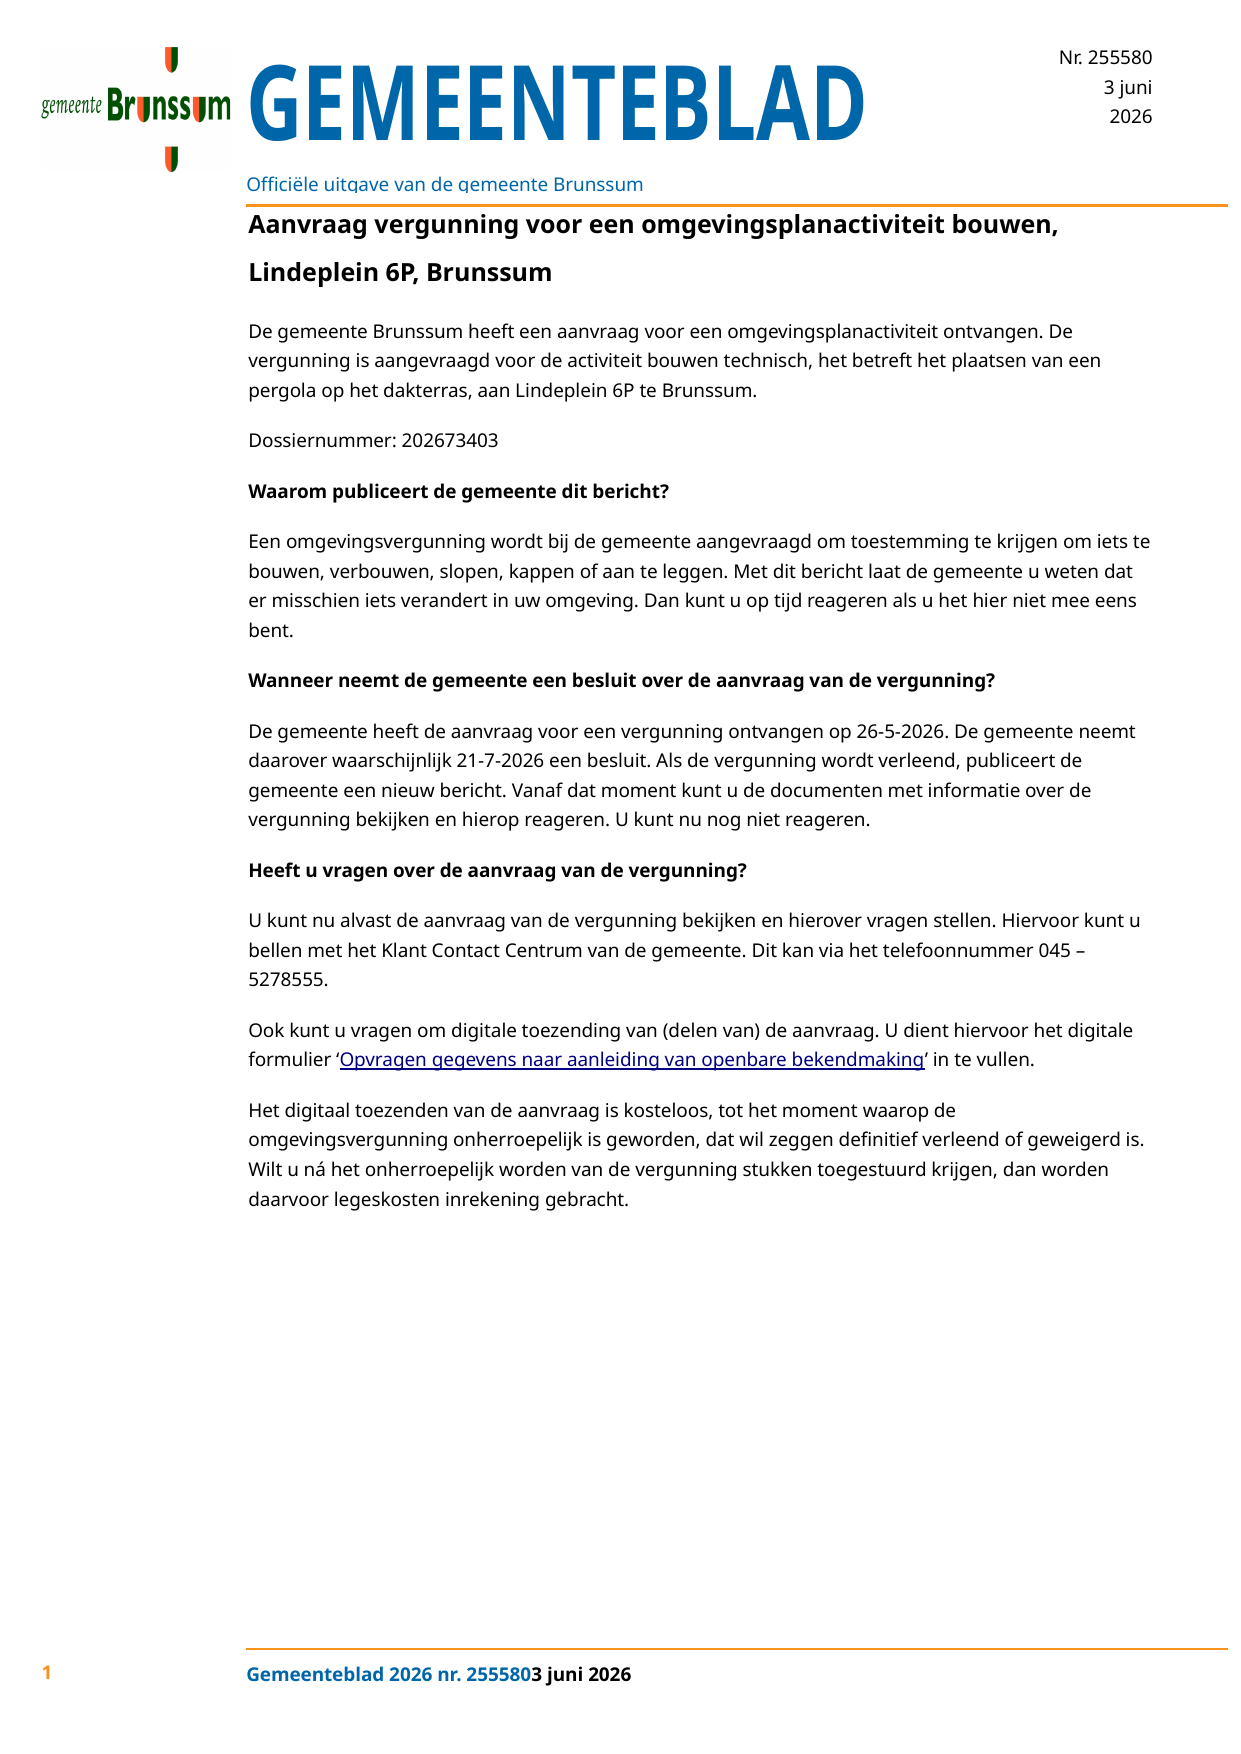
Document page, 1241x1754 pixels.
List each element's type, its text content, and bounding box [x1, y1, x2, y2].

text Heeft u vragen over de aanvraag van de vergunning? [248, 857, 1152, 883]
text Waarom publiceert de gemeente dit bericht? [248, 478, 1152, 504]
text De gemeente Brunssum heeft een aanvraag voor een omgevingsplanactiviteit ontvangen. De vergunning is aangevraagd voor de activiteit bouwen technisch, het betreft het plaatsen van een pergola op het dakterras, aan Lindeplein 6P te Brunssum. [248, 318, 1152, 403]
text Wanneer neemt de gemeente een besluit over de aanvraag van de vergunning? [248, 667, 1152, 693]
text Een omgevingsvergunning wordt bij de gemeente aangevraagd om toestemming te krijgen om iets te bouwen, verbouwen, slopen, kappen of aan te leggen. Met dit bericht laat de gemeente u weten dat er misschien iets verandert in uw omgeving. Dan kunt u op tijd reageren als u het hier niet mee eens bent. [248, 528, 1152, 643]
text U kunt nu alvast de aanvraag van de vergunning bekijken en hierover vragen stellen. Hiervoor kunt u bellen met het Klant Contact Centrum van de gemeente. Dit kan via het telefoonnummer 045 – 5278555. [248, 907, 1152, 992]
text Aanvraag vergunning voor een omgevingsplanactiviteit bouwen, Lindeplein 6P, Brunssum [248, 207, 1152, 288]
text Ook kunt u vragen om digitale toezending van (delen van) de aanvraag. U dient hiervoor het digitale formulier ‘Opvragen gegevens naar aanleiding van openbare bekendmaking’ in te vullen. [248, 1017, 1152, 1072]
text De gemeente heeft de aanvraag voor een vergunning ontvangen op 26-5-2026. De gemeente neemt daarover waarschijnlijk 21-7-2026 een besluit. Als de vergunning wordt verleend, publiceert de gemeente een nieuw bericht. Vanaf dat moment kunt u de documenten met informatie over de vergunning bekijken en hierop reageren. U kunt nu nog niet reageren. [248, 718, 1152, 832]
picture [41, 47, 231, 172]
text Het digitaal toezenden van de aanvraag is kosteloos, tot het moment waarop de omgevingsvergunning onherroepelijk is geworden, dat wil zeggen definitief verleend of geweigerd is. Wilt u ná het onherroepelijk worden van de vergunning stukken toegestuurd krijgen, dan worden daarvoor legeskosten inrekening gebracht. [248, 1097, 1152, 1212]
text Dossiernummer: 202673403 [248, 427, 1152, 453]
